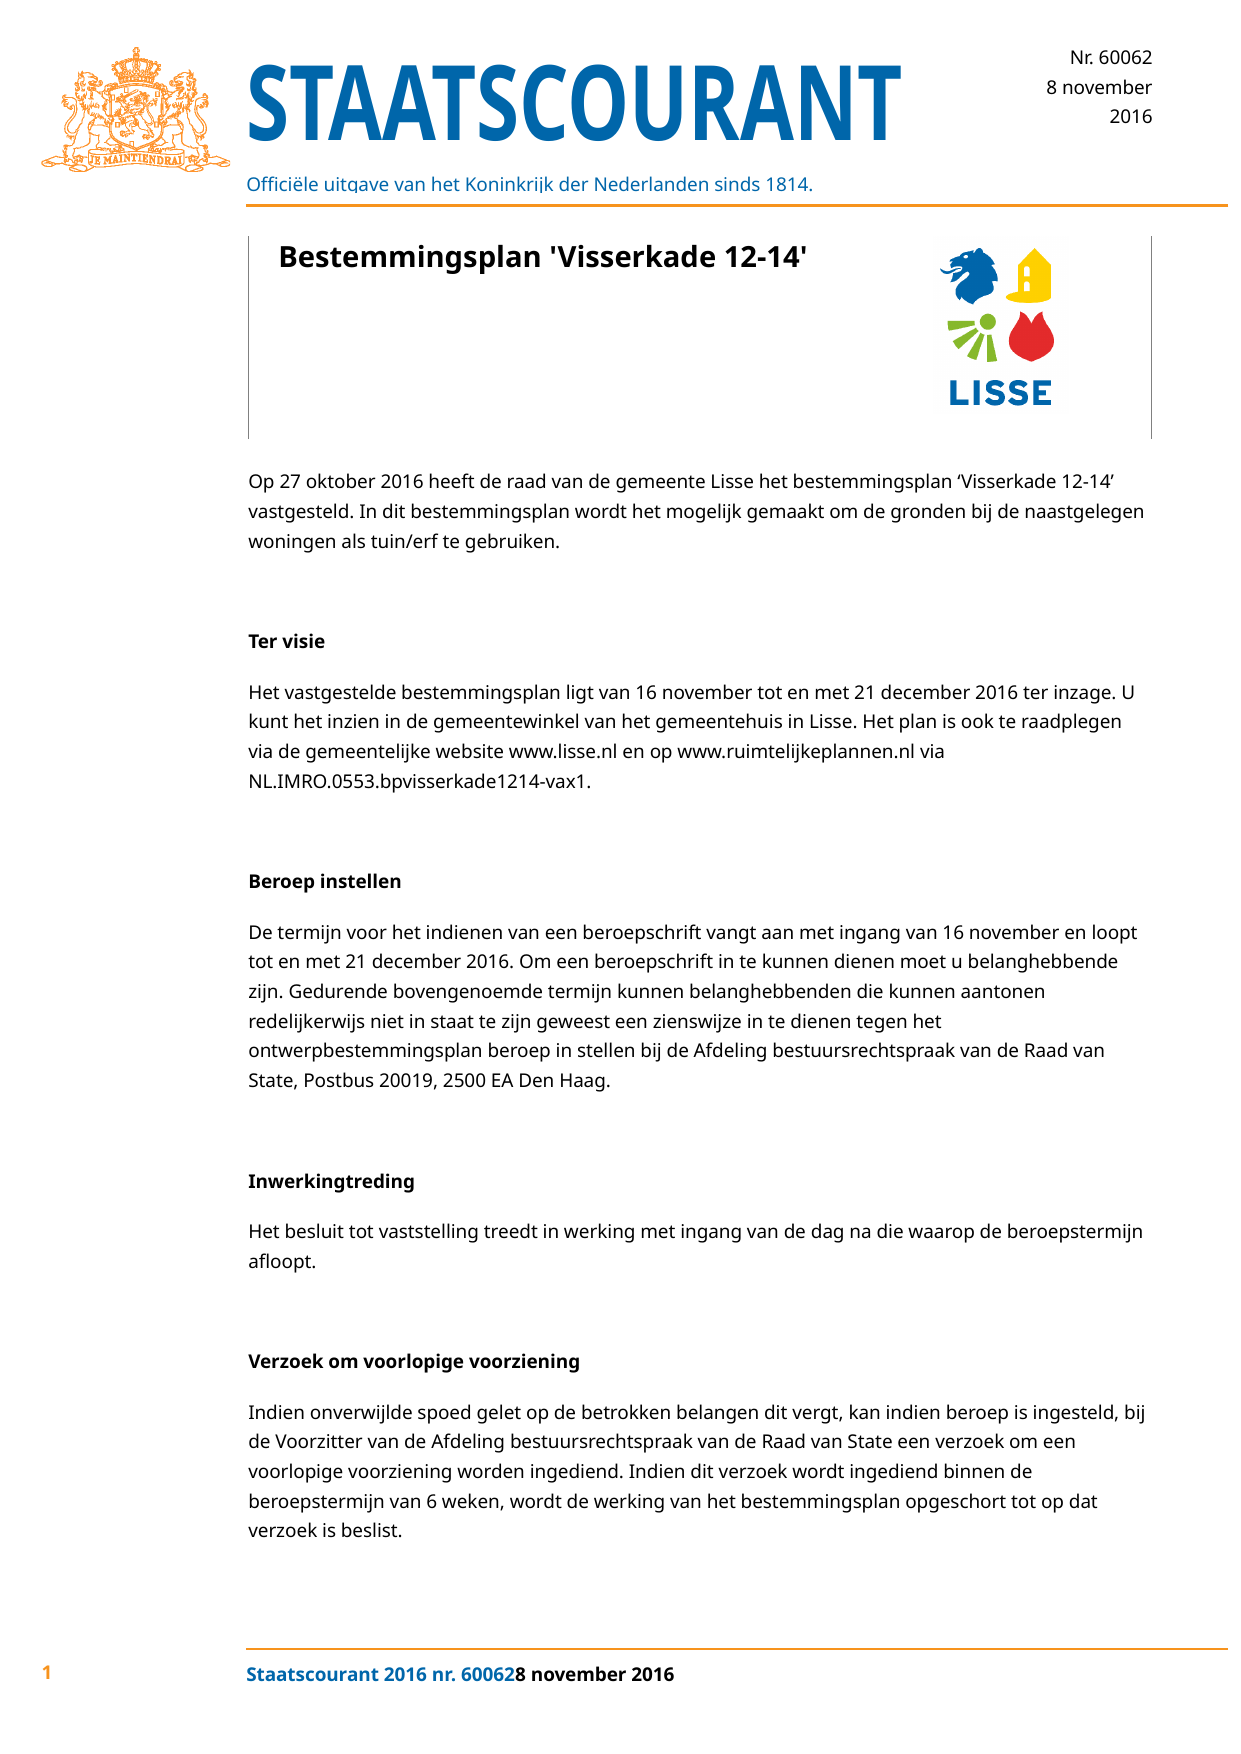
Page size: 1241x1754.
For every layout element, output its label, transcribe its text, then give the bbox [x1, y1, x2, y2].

text De termijn voor het indienen van een beroepschrift vangt aan met ingang van 16 november en loopt tot en met 21 december 2016. Om een beroepschrift in te kunnen dienen moet u belanghebbende zijn. Gedurende bovengenoemde termijn kunnen belanghebbenden die kunnen aantonen redelijkerwijs niet in staat te zijn geweest een zienswijze in te dienen tegen het ontwerpbestemmingsplan beroep in stellen bij de Afdeling bestuursrechtspraak van de Raad van State, Postbus 20019, 2500 EA Den Haag. [248, 919, 1152, 1093]
text Inwerkingtreding [248, 1168, 1152, 1193]
text Het besluit tot vaststelling treedt in werking met ingang van de dag na die waarop de beroepstermijn afloopt. [248, 1218, 1152, 1273]
table_header Bestemmingsplan 'Visserkade 12-14' [249, 236, 850, 439]
text Beroep instellen [248, 869, 1152, 894]
text Verzoek om voorlopige voorziening [248, 1349, 1152, 1374]
table_header [850, 414, 1151, 439]
table_header [850, 236, 932, 413]
text Indien onverwijlde spoed gelet op de betrokken belangen dit vergt, kan indien beroep is ingesteld, bij de Voorzitter van de Afdeling bestuursrechtspraak van de Raad van State een verzoek om een voorlopige voorziening worden ingediend. Indien dit verzoek wordt ingediend binnen de beroepstermijn van 6 weken, wordt de werking van het bestemmingsplan opgeschort tot op dat verzoek is beslist. [248, 1399, 1152, 1543]
text Het vastgestelde bestemmingsplan ligt van 16 november tot en met 21 december 2016 ter inzage. U kunt het inzien in de gemeentewinkel van het gemeentehuis in Lisse. Het plan is ook te raadplegen via de gemeentelijke website www.lisse.nl en op www.ruimtelijkeplannen.nl via NL.IMRO.0553.bpvisserkade1214-vax1. [248, 679, 1152, 793]
picture [932, 236, 1069, 414]
table_header [1069, 236, 1151, 413]
text Op 27 oktober 2016 heeft de raad van de gemeente Lisse het bestemmingsplan ‘Visserkade 12-14’ vastgesteld. In dit bestemmingsplan wordt het mogelijk gemaakt om de gronden bij de naastgelegen woningen als tuin/erf te gebruiken. [248, 469, 1152, 553]
picture [41, 47, 231, 172]
text Ter visie [248, 629, 1152, 654]
